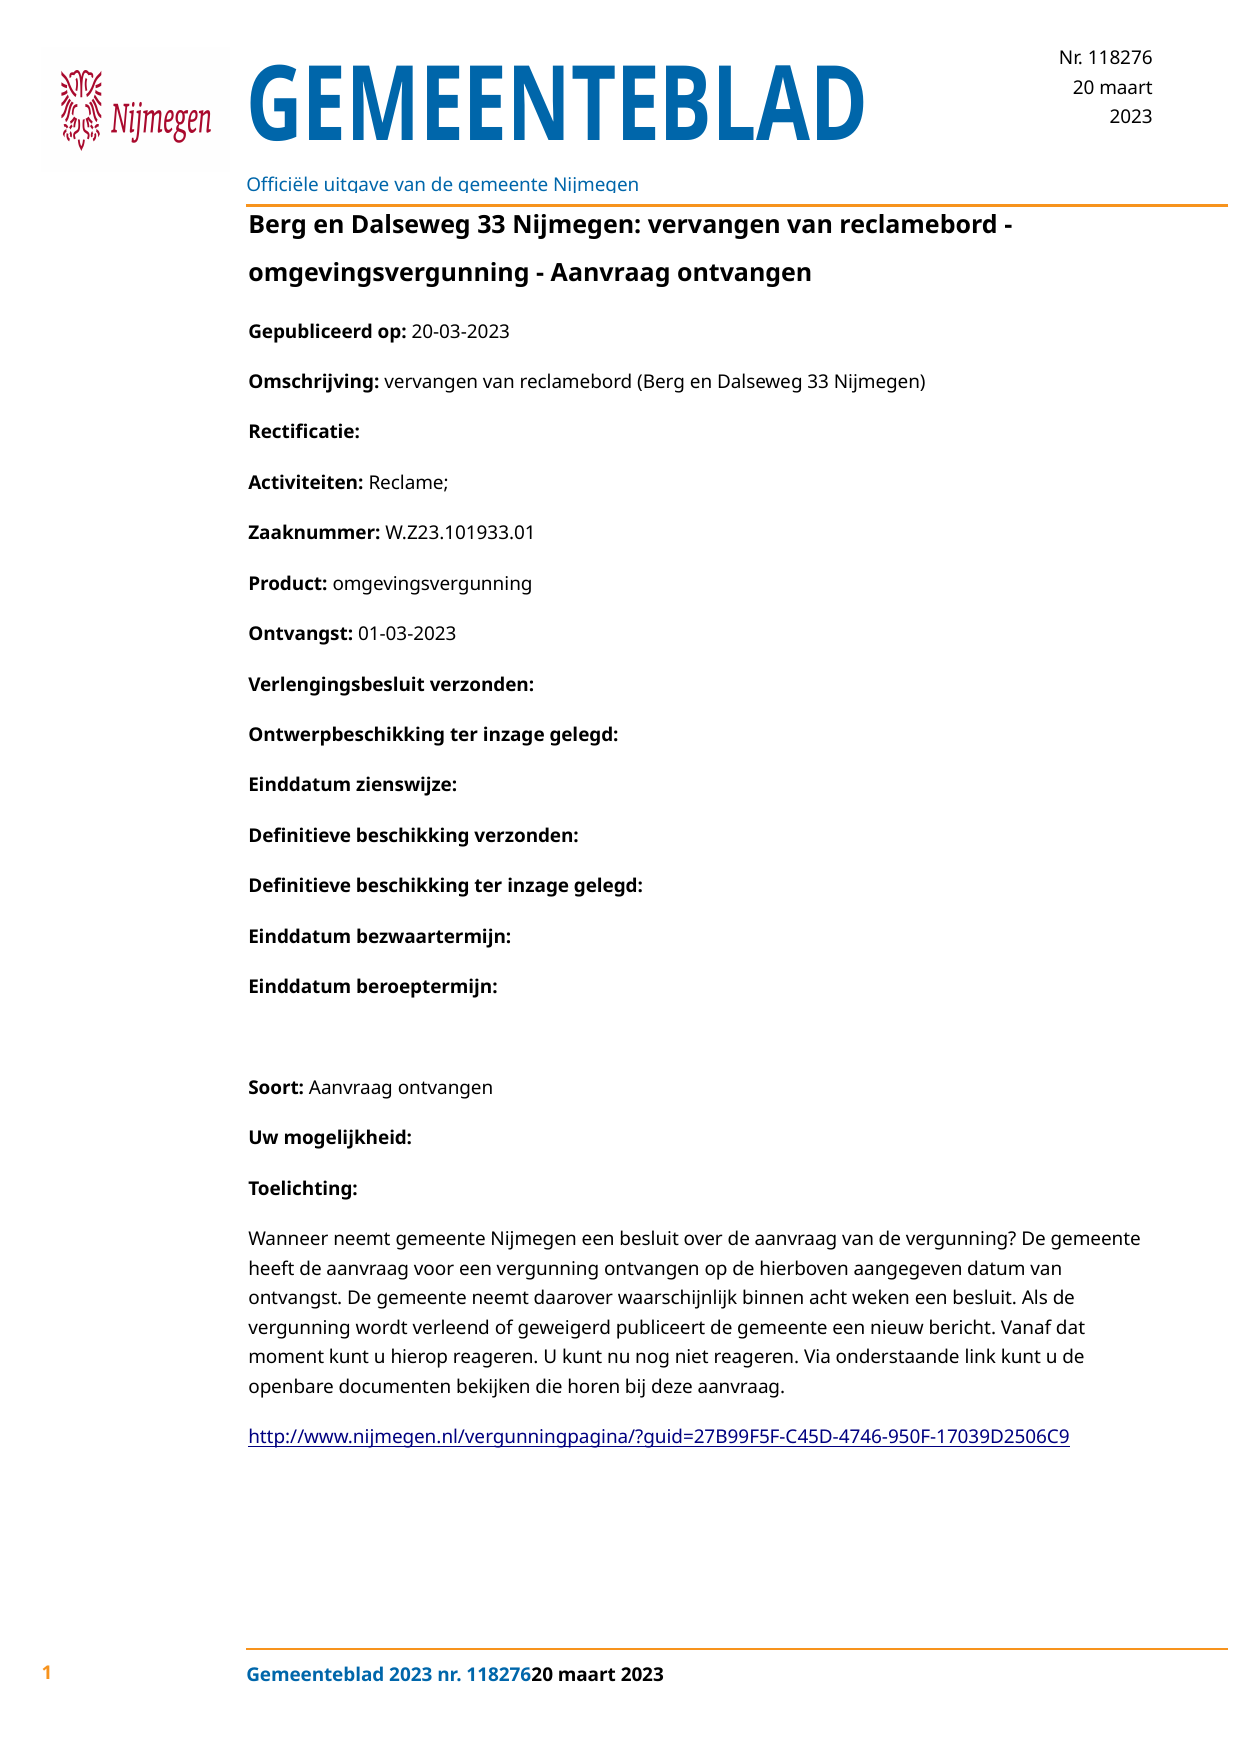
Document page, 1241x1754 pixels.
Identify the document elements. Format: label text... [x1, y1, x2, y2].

text Toelichting: [248, 1175, 1152, 1201]
text Soort: Aanvraag ontvangen [248, 1074, 1152, 1100]
text Definitieve beschikking ter inzage gelegd: [248, 872, 1152, 898]
text Uw mogelijkheid: [248, 1124, 1152, 1150]
text Einddatum zienswijze: [248, 772, 1152, 797]
picture [41, 47, 231, 172]
text Ontvangst: 01-03-2023 [248, 620, 1152, 646]
text Wanneer neemt gemeente Nijmegen een besluit over de aanvraag van de vergunning? De gemeente heeft de aanvraag voor een vergunning ontvangen op de hierboven aangegeven datum van ontvangst. De gemeente neemt daarover waarschijnlijk binnen acht weken een besluit. Als de vergunning wordt verleend of geweigerd publiceert de gemeente een nieuw bericht. Vanaf dat moment kunt u hierop reageren. U kunt nu nog niet reageren. Via onderstaande link kunt u de openbare documenten bekijken die horen bij deze aanvraag. [248, 1225, 1152, 1399]
text Zaaknummer: W.Z23.101933.01 [248, 519, 1152, 545]
text Product: omgevingsvergunning [248, 570, 1152, 596]
text Rectificatie: [248, 419, 1152, 444]
text Activiteiten: Reclame; [248, 469, 1152, 495]
text Einddatum bezwaartermijn: [248, 923, 1152, 949]
text Einddatum beroeptermijn: [248, 973, 1152, 999]
text Omschrijving: vervangen van reclamebord (Berg en Dalseweg 33 Nijmegen) [248, 368, 1152, 394]
text Definitieve beschikking verzonden: [248, 822, 1152, 848]
text Berg en Dalseweg 33 Nijmegen: vervangen van reclamebord - omgevingsvergunning - Aanvraag ontvangen [248, 207, 1152, 288]
text Verlengingsbesluit verzonden: [248, 671, 1152, 697]
text Ontwerpbeschikking ter inzage gelegd: [248, 721, 1152, 747]
text http://www.nijmegen.nl/vergunningpagina/?guid=27B99F5F-C45D-4746-950F-17039D2506C9 [248, 1424, 1152, 1449]
text Gepubliceerd op: 20-03-2023 [248, 318, 1152, 344]
